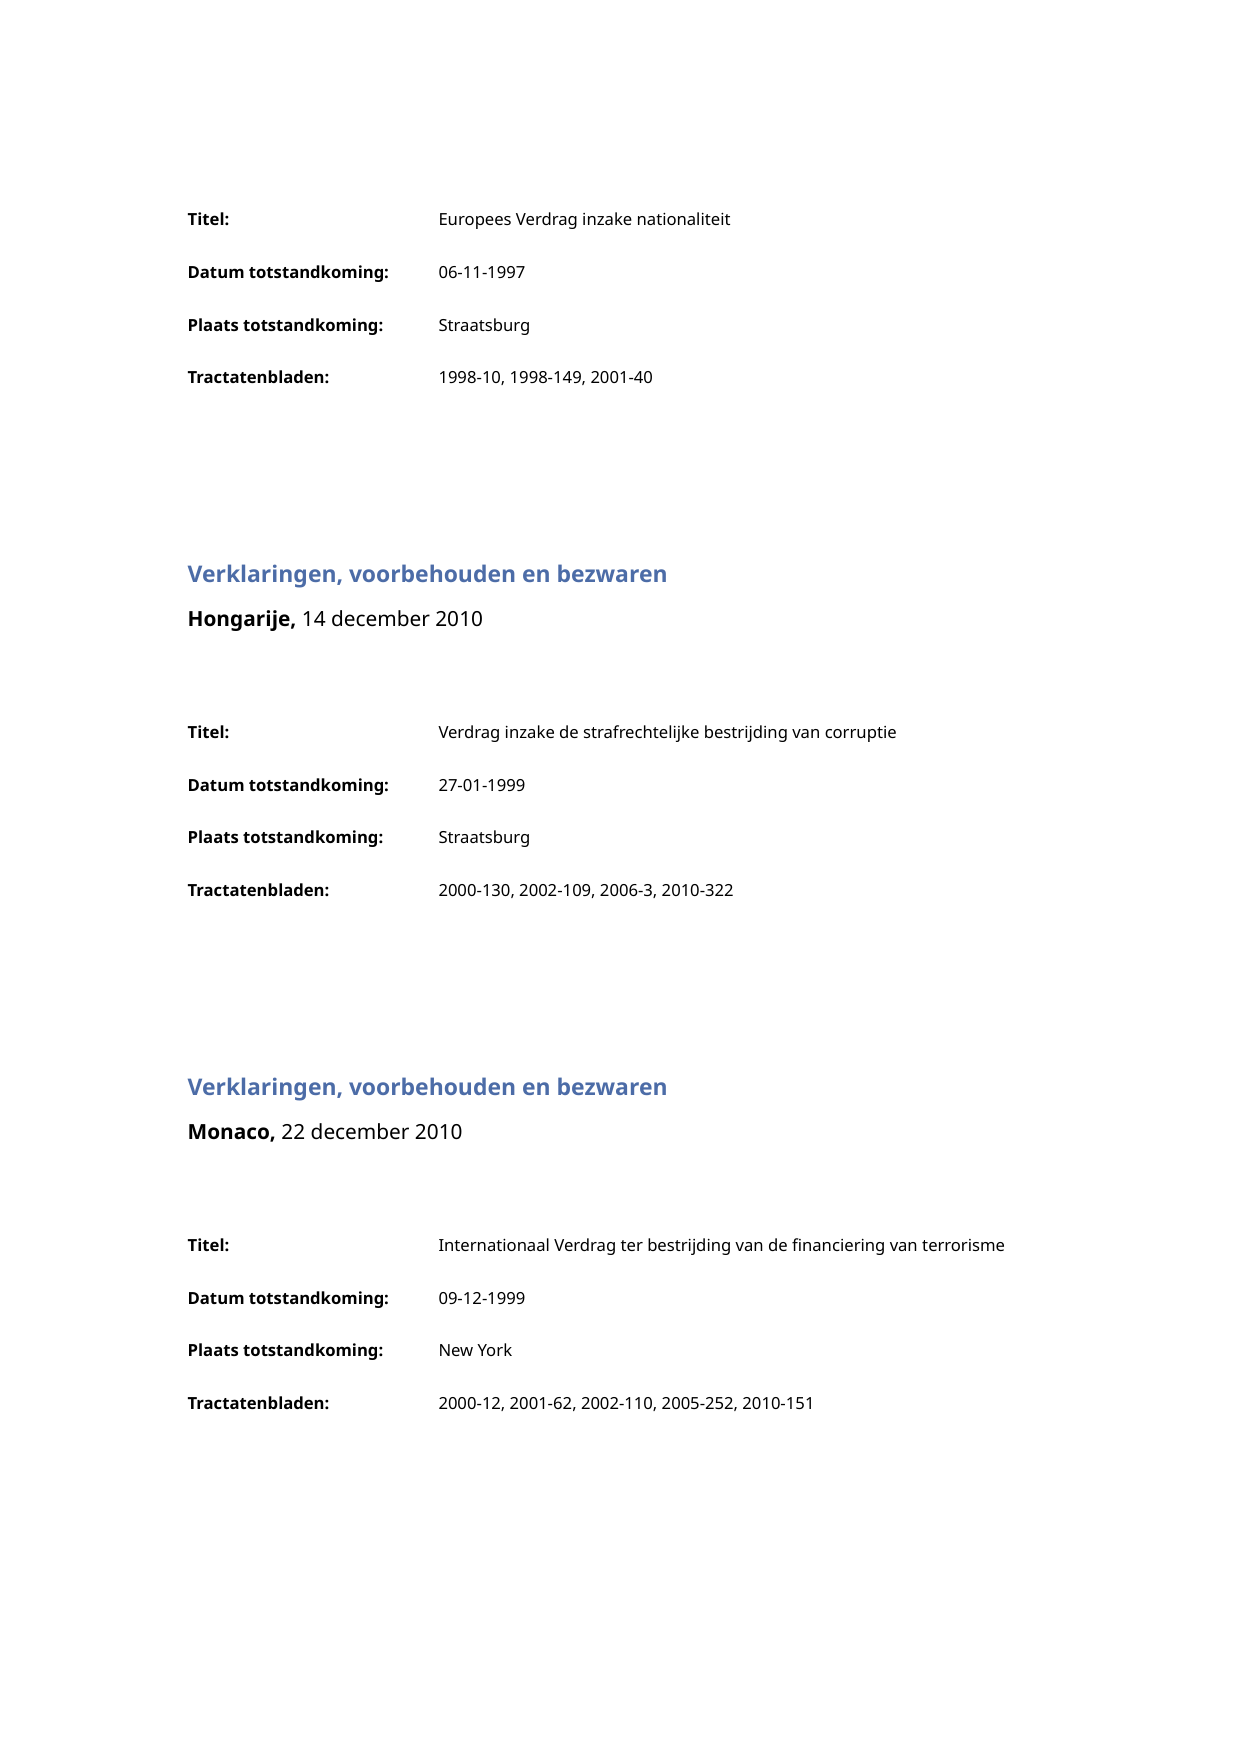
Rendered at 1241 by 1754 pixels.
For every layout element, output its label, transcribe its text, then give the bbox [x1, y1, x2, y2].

table_cell Datum totstandkoming: [188, 1286, 438, 1339]
table_cell [188, 932, 1053, 990]
table_cell 09-12-1999 [438, 1286, 1053, 1339]
table_cell Datum totstandkoming: [188, 261, 438, 313]
text Hongarije, 14 december 2010 [187, 604, 1053, 633]
text Monaco, 22 december 2010 [187, 1117, 1053, 1146]
table_cell 27-01-1999 [438, 774, 1053, 826]
table_cell Tractatenbladen: [188, 879, 438, 932]
table_header Titel: [188, 721, 438, 773]
subtitle Verklaringen, voorbehouden en bezwaren [187, 558, 1053, 589]
table_cell Tractatenbladen: [188, 366, 438, 419]
table_header Europees Verdrag inzake nationaliteit [438, 208, 1053, 261]
table_header Titel: [188, 208, 438, 261]
table_cell 06-11-1997 [438, 261, 1053, 313]
table_cell [188, 1444, 1053, 1503]
table_cell [188, 419, 1053, 477]
table_cell Plaats totstandkoming: [188, 313, 438, 366]
table_header Internationaal Verdrag ter bestrijding van de financiering van terrorisme [438, 1234, 1053, 1286]
table_cell Tractatenbladen: [188, 1392, 438, 1444]
table_cell Datum totstandkoming: [188, 774, 438, 826]
table_cell Straatsburg [438, 826, 1053, 879]
table_cell Plaats totstandkoming: [188, 1339, 438, 1392]
table_header Titel: [188, 1234, 438, 1286]
subtitle Verklaringen, voorbehouden en bezwaren [187, 1071, 1053, 1102]
table_cell 2000-130, 2002-109, 2006-3, 2010-322 [438, 879, 1053, 932]
table_cell Straatsburg [438, 313, 1053, 366]
table_header Verdrag inzake de strafrechtelijke bestrijding van corruptie [438, 721, 1053, 773]
table_cell 1998-10, 1998-149, 2001-40 [438, 366, 1053, 419]
table_cell 2000-12, 2001-62, 2002-110, 2005-252, 2010-151 [438, 1392, 1053, 1444]
table_cell Plaats totstandkoming: [188, 826, 438, 879]
table_cell New York [438, 1339, 1053, 1392]
